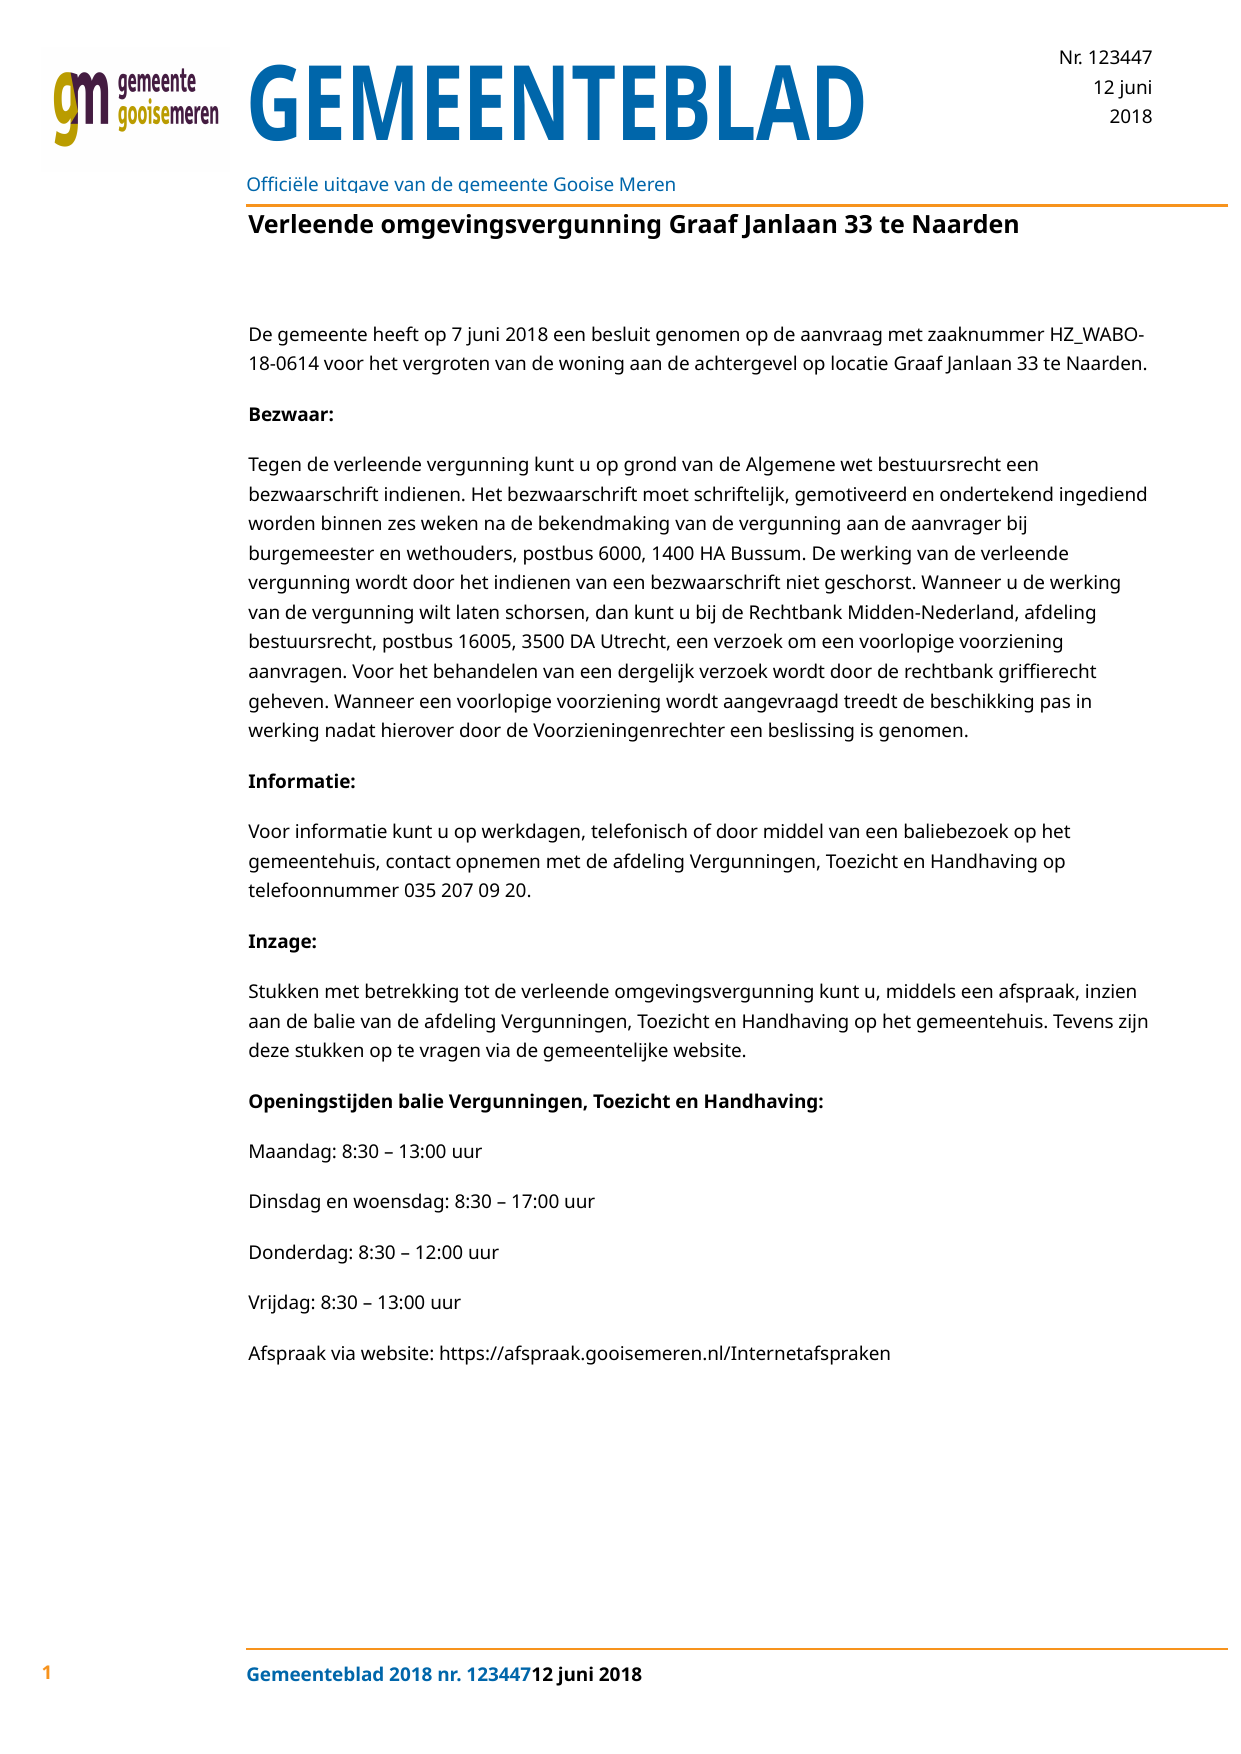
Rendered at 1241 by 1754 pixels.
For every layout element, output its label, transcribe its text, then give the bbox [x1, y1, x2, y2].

text Voor informatie kunt u op werkdagen, telefonisch of door middel van een baliebezoek op het gemeentehuis, contact opnemen met de afdeling Vergunningen, Toezicht en Handhaving op telefoonnummer 035 207 09 20. [248, 818, 1152, 903]
text Maandag: 8:30 – 13:00 uur [248, 1138, 1152, 1164]
text Stukken met betrekking tot de verleende omgevingsvergunning kunt u, middels een afspraak, inzien aan de balie van de afdeling Vergunningen, Toezicht en Handhaving op het gemeentehuis. Tevens zijn deze stukken op te vragen via de gemeentelijke website. [248, 978, 1152, 1063]
picture [41, 47, 231, 172]
text Openingstijden balie Vergunningen, Toezicht en Handhaving: [248, 1088, 1152, 1113]
text Afspraak via website: https://afspraak.gooisemeren.nl/Internetafspraken [248, 1340, 1152, 1366]
text Tegen de verleende vergunning kunt u op grond van de Algemene wet bestuursrecht een bezwaarschrift indienen. Het bezwaarschrift moet schriftelijk, gemotiveerd en ondertekend ingediend worden binnen zes weken na de bekendmaking van de vergunning aan de aanvrager bij burgemeester en wethouders, postbus 6000, 1400 HA Bussum. De werking van de verleende vergunning wordt door het indienen van een bezwaarschrift niet geschorst. Wanneer u de werking van de vergunning wilt laten schorsen, dan kunt u bij de Rechtbank Midden-Nederland, afdeling bestuursrecht, postbus 16005, 3500 DA Utrecht, een verzoek om een voorlopige voorziening aanvragen. Voor het behandelen van een dergelijk verzoek wordt door de rechtbank griffierecht geheven. Wanneer een voorlopige voorziening wordt aangevraagd treedt de beschikking pas in werking nadat hierover door de Voorzieningenrechter een beslissing is genomen. [248, 451, 1152, 743]
text Dinsdag en woensdag: 8:30 – 17:00 uur [248, 1189, 1152, 1214]
text Donderdag: 8:30 – 12:00 uur [248, 1239, 1152, 1265]
text Inzage: [248, 928, 1152, 953]
text Vrijdag: 8:30 – 13:00 uur [248, 1289, 1152, 1315]
text Bezwaar: [248, 401, 1152, 426]
text Informatie: [248, 768, 1152, 793]
text Verleende omgevingsvergunning Graaf Janlaan 33 te Naarden [248, 207, 1152, 241]
text De gemeente heeft op 7 juni 2018 een besluit genomen op de aanvraag met zaaknummer HZ_WABO-18-0614 voor het vergroten van de woning aan de achtergevel op locatie Graaf Janlaan 33 te Naarden. [248, 321, 1152, 376]
